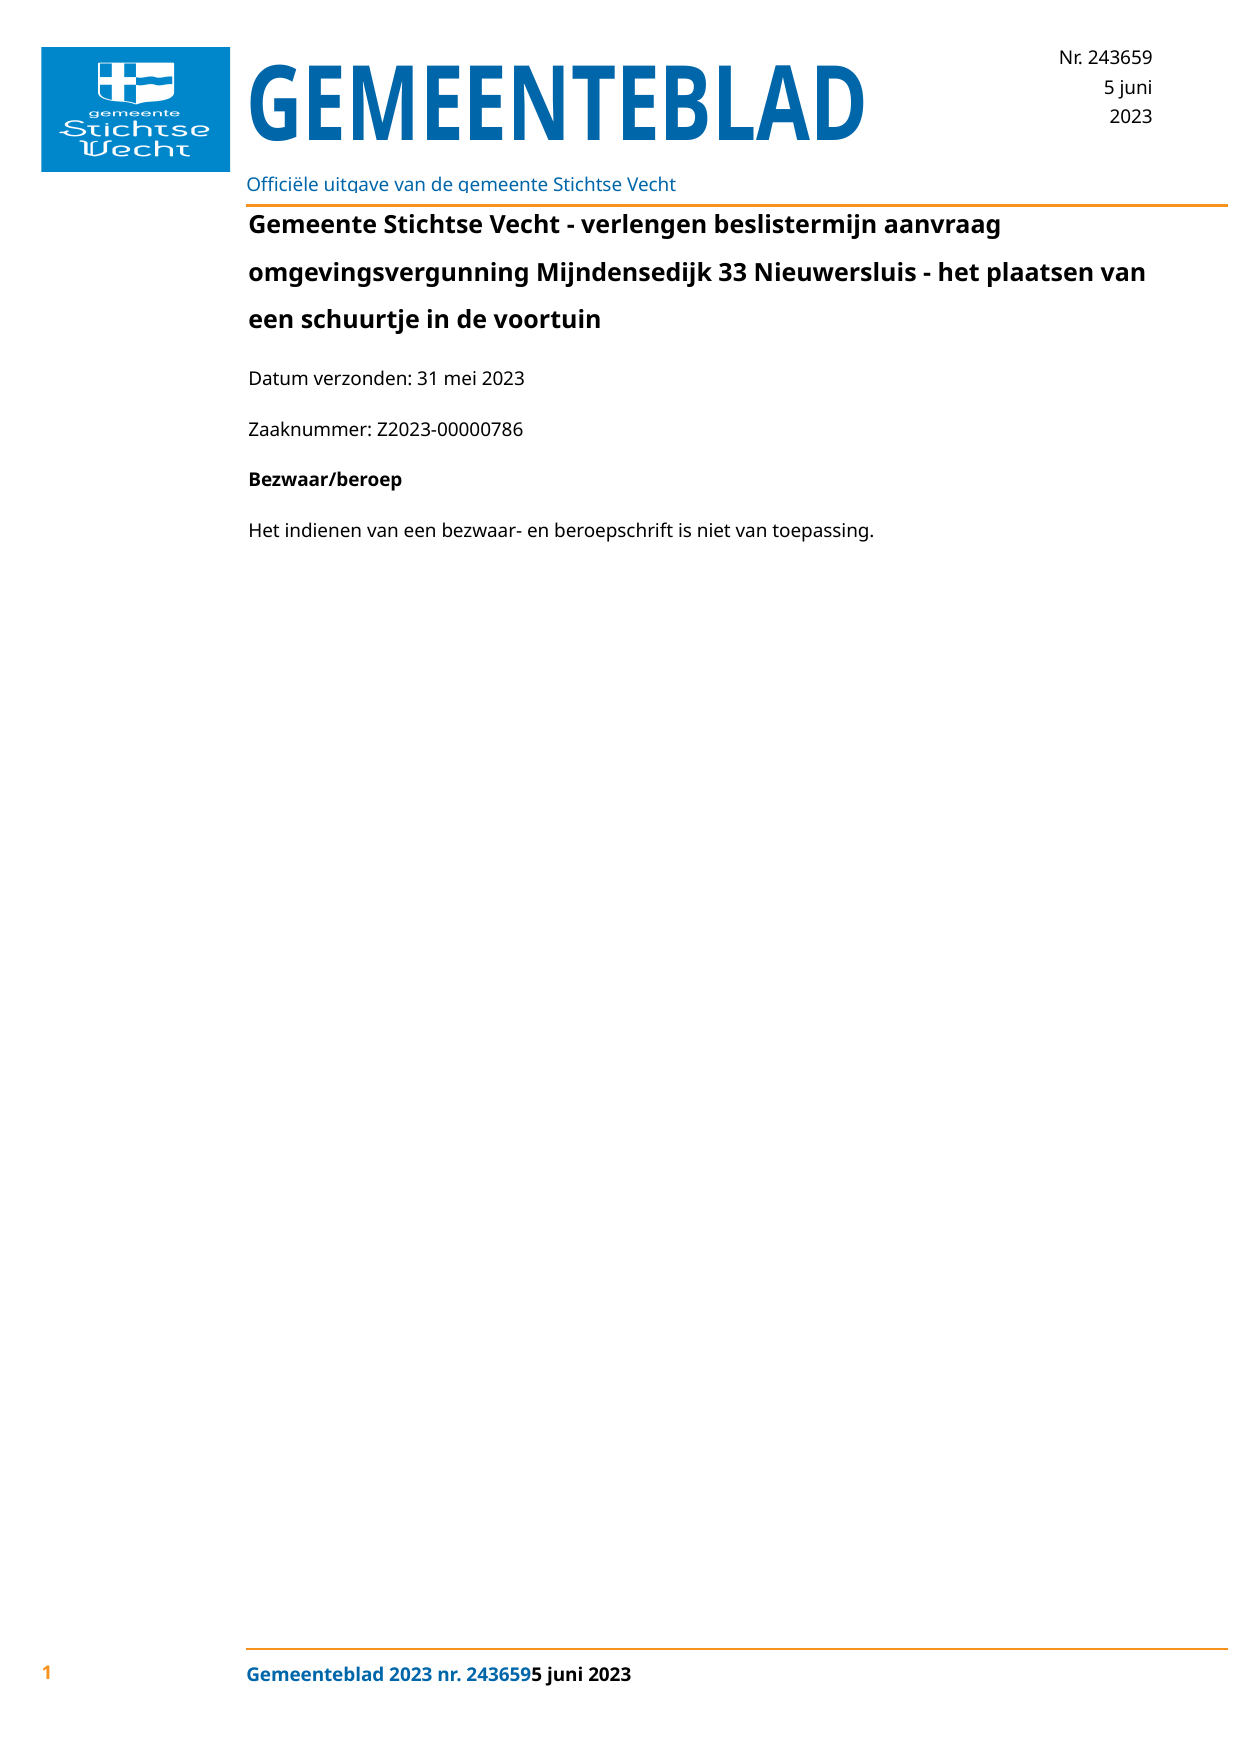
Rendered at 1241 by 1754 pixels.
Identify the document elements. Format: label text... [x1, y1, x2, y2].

text Gemeente Stichtse Vecht - verlengen beslistermijn aanvraag omgevingsvergunning Mijndensedijk 33 Nieuwersluis - het plaatsen van een schuurtje in de voortuin [248, 207, 1152, 336]
text Het indienen van een bezwaar- en beroepschrift is niet van toepassing. [248, 517, 1152, 542]
text Bezwaar/beroep [248, 466, 1152, 492]
text Zaaknummer: Z2023-00000786 [248, 416, 1152, 442]
picture [99, 63, 135, 101]
picture [137, 63, 174, 103]
text Datum verzonden: 31 mei 2023 [248, 366, 1152, 391]
